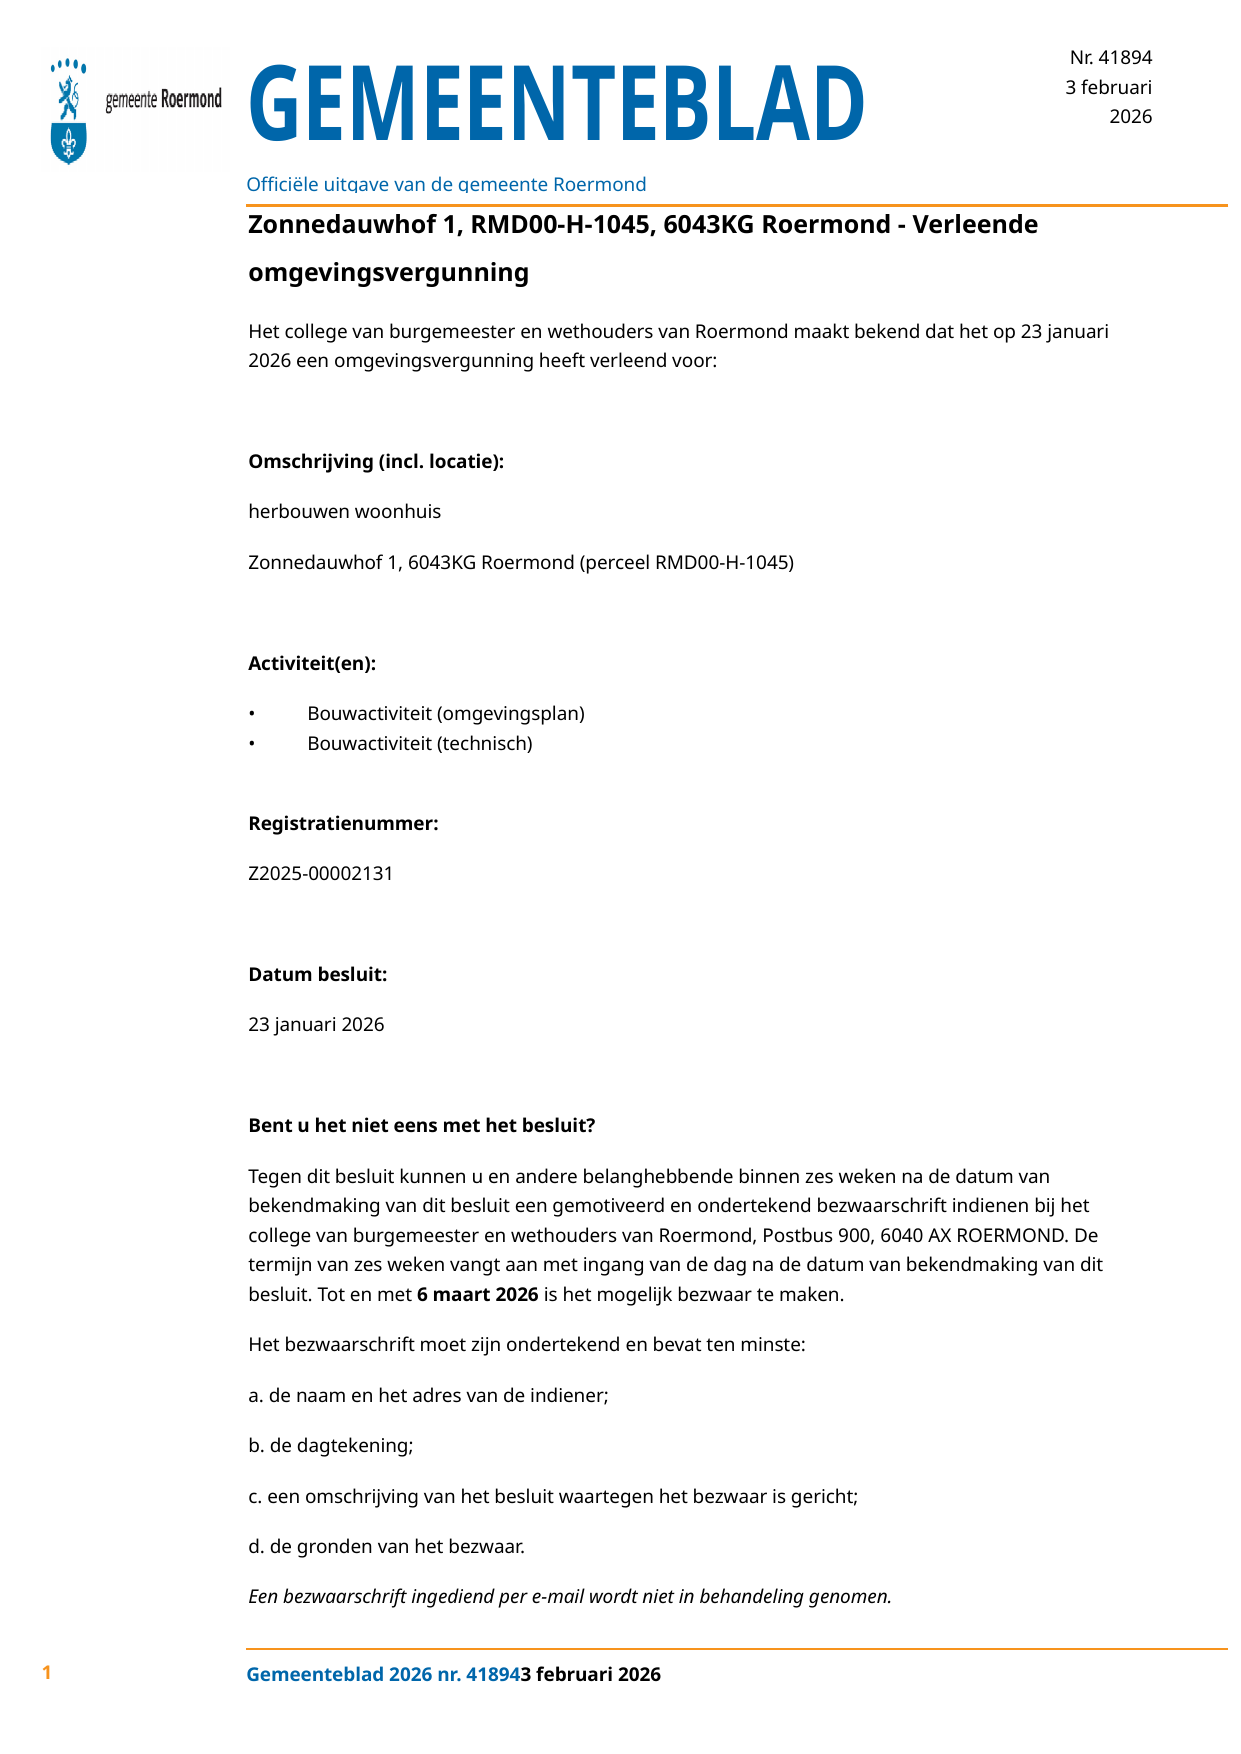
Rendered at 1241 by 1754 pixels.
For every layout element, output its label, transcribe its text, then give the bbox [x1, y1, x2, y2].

text Registratienummer: [248, 810, 1152, 836]
text b. de dagtekening; [248, 1432, 1152, 1458]
text Datum besluit: [248, 961, 1152, 987]
text a. de naam en het adres van de indiener; [248, 1382, 1152, 1408]
text Het bezwaarschrift moet zijn ondertekend en bevat ten minste: [248, 1332, 1152, 1357]
text Z2025-00002131 [248, 860, 1152, 886]
text Bent u het niet eens met het besluit? [248, 1112, 1152, 1138]
picture [41, 47, 231, 172]
text Zonnedauwhof 1, 6043KG Roermond (perceel RMD00-H-1045) [248, 549, 1152, 575]
text herbouwen woonhuis [248, 499, 1152, 524]
text d. de gronden van het bezwaar. [248, 1533, 1152, 1559]
text Tegen dit besluit kunnen u en andere belanghebbende binnen zes weken na de datum van bekendmaking van dit besluit een gemotiveerd en ondertekend bezwaarschrift indienen bij het college van burgemeester en wethouders van Roermond, Postbus 900, 6040 AX ROERMOND. De termijn van zes weken vangt aan met ingang van de dag na de datum van bekendmaking van dit besluit. Tot en met 6 maart 2026 is het mogelijk bezwaar te maken. [248, 1163, 1152, 1307]
text Een bezwaarschrift ingediend per e-mail wordt niet in behandeling genomen. [248, 1584, 1152, 1609]
list Bouwactiviteit (technisch) [248, 730, 1152, 756]
text Activiteit(en): [248, 650, 1152, 676]
text 23 januari 2026 [248, 1012, 1152, 1037]
text c. een omschrijving van het besluit waartegen het bezwaar is gericht; [248, 1483, 1152, 1509]
text Zonnedauwhof 1, RMD00-H-1045, 6043KG Roermond - Verleende omgevingsvergunning [248, 207, 1152, 288]
text Het college van burgemeester en wethouders van Roermond maakt bekend dat het op 23 januari 2026 een omgevingsvergunning heeft verleend voor: [248, 318, 1152, 373]
list Bouwactiviteit (omgevingsplan) [248, 700, 1152, 726]
text Omschrijving (incl. locatie): [248, 448, 1152, 474]
